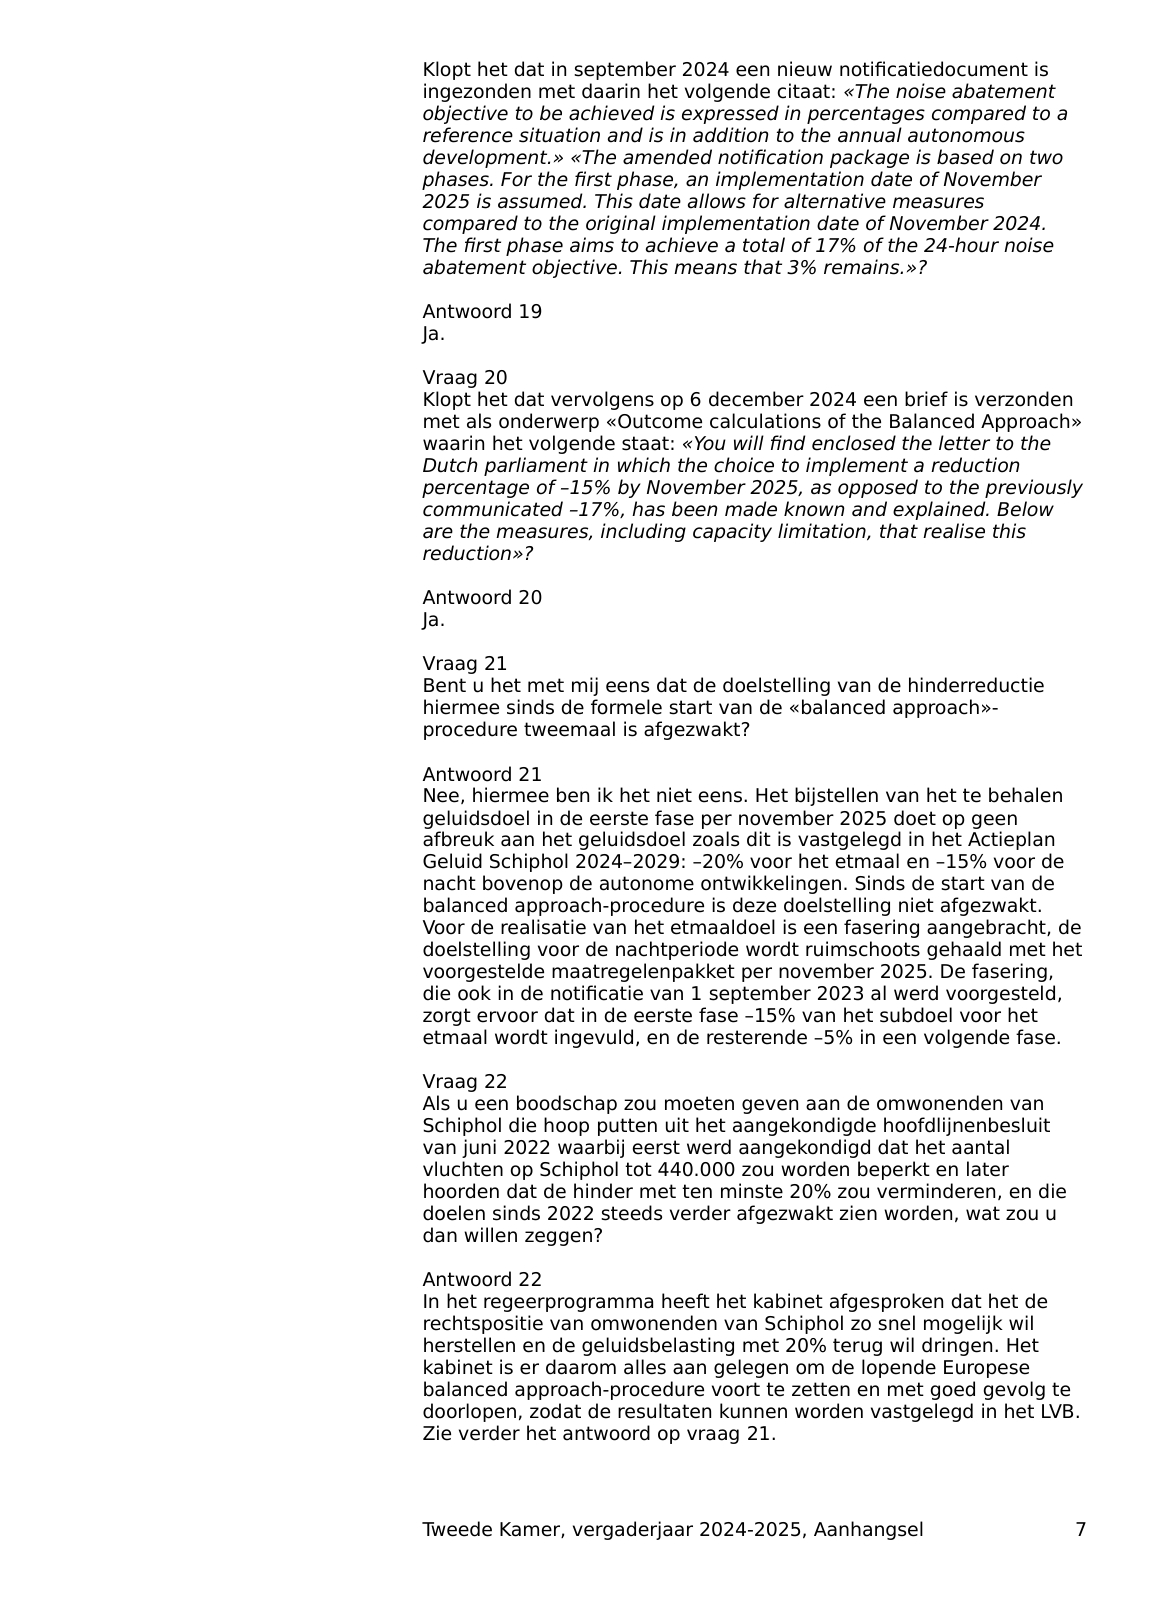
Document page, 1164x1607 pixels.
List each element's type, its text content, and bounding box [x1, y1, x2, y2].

text Antwoord 22 [422, 1269, 1087, 1291]
text Antwoord 19 [422, 301, 1087, 323]
text Vraag 20 [422, 367, 1087, 389]
text Antwoord 20 [422, 587, 1087, 609]
text Antwoord 21 [422, 763, 1087, 785]
text Bent u het met mij eens dat de doelstelling van de hinderreductie hiermee sinds de formele start van de «balanced approach»-procedure tweemaal is afgezwakt? [422, 675, 1087, 741]
text Vraag 22 [422, 1071, 1087, 1093]
text Als u een boodschap zou moeten geven aan de omwonenden van Schiphol die hoop putten uit het aangekondigde hoofdlijnenbesluit van juni 2022 waarbij eerst werd aangekondigd dat het aantal vluchten op Schiphol tot 440.000 zou worden beperkt en later hoorden dat de hinder met ten minste 20% zou verminderen, en die doelen sinds 2022 steeds verder afgezwakt zien worden, wat zou u dan willen zeggen? [422, 1093, 1087, 1247]
text Vraag 21 [422, 653, 1087, 675]
text Ja. [422, 609, 1087, 631]
text Klopt het dat vervolgens op 6 december 2024 een brief is verzonden met als onderwerp «Outcome calculations of the Balanced Approach» waarin het volgende staat: «You will find enclosed the letter to the Dutch parliament in which the choice to implement a reduction percentage of –15% by November 2025, as opposed to the previously communicated –17%, has been made known and explained. Below are the measures, including capacity limitation, that realise this reduction»? [422, 389, 1087, 565]
text Klopt het dat in september 2024 een nieuw notificatiedocument is ingezonden met daarin het volgende citaat: «The noise abatement objective to be achieved is expressed in percentages compared to a reference situation and is in addition to the annual autonomous development.» «The amended notification package is based on two phases. For the first phase, an implementation date of November 2025 is assumed. This date allows for alternative measures compared to the original implementation date of November 2024. The first phase aims to achieve a total of 17% of the 24-hour noise abatement objective. This means that 3% remains.»? [422, 59, 1087, 279]
text In het regeerprogramma heeft het kabinet afgesproken dat het de rechtspositie van omwonenden van Schiphol zo snel mogelijk wil herstellen en de geluidsbelasting met 20% terug wil dringen. Het kabinet is er daarom alles aan gelegen om de lopende Europese balanced approach-procedure voort te zetten en met goed gevolg te doorlopen, zodat de resultaten kunnen worden vastgelegd in het LVB. Zie verder het antwoord op vraag 21. [422, 1291, 1087, 1445]
text Ja. [422, 323, 1087, 345]
text Nee, hiermee ben ik het niet eens. Het bijstellen van het te behalen geluidsdoel in de eerste fase per november 2025 doet op geen afbreuk aan het geluidsdoel zoals dit is vastgelegd in het Actieplan Geluid Schiphol 2024–2029: –20% voor het etmaal en –15% voor de nacht bovenop de autonome ontwikkelingen. Sinds de start van de balanced approach-procedure is deze doelstelling niet afgezwakt. Voor de realisatie van het etmaaldoel is een fasering aangebracht, de doelstelling voor de nachtperiode wordt ruimschoots gehaald met het voorgestelde maatregelenpakket per november 2025. De fasering, die ook in de notificatie van 1 september 2023 al werd voorgesteld, zorgt ervoor dat in de eerste fase –15% van het subdoel voor het etmaal wordt ingevuld, en de resterende –5% in een volgende fase. [422, 785, 1087, 1049]
